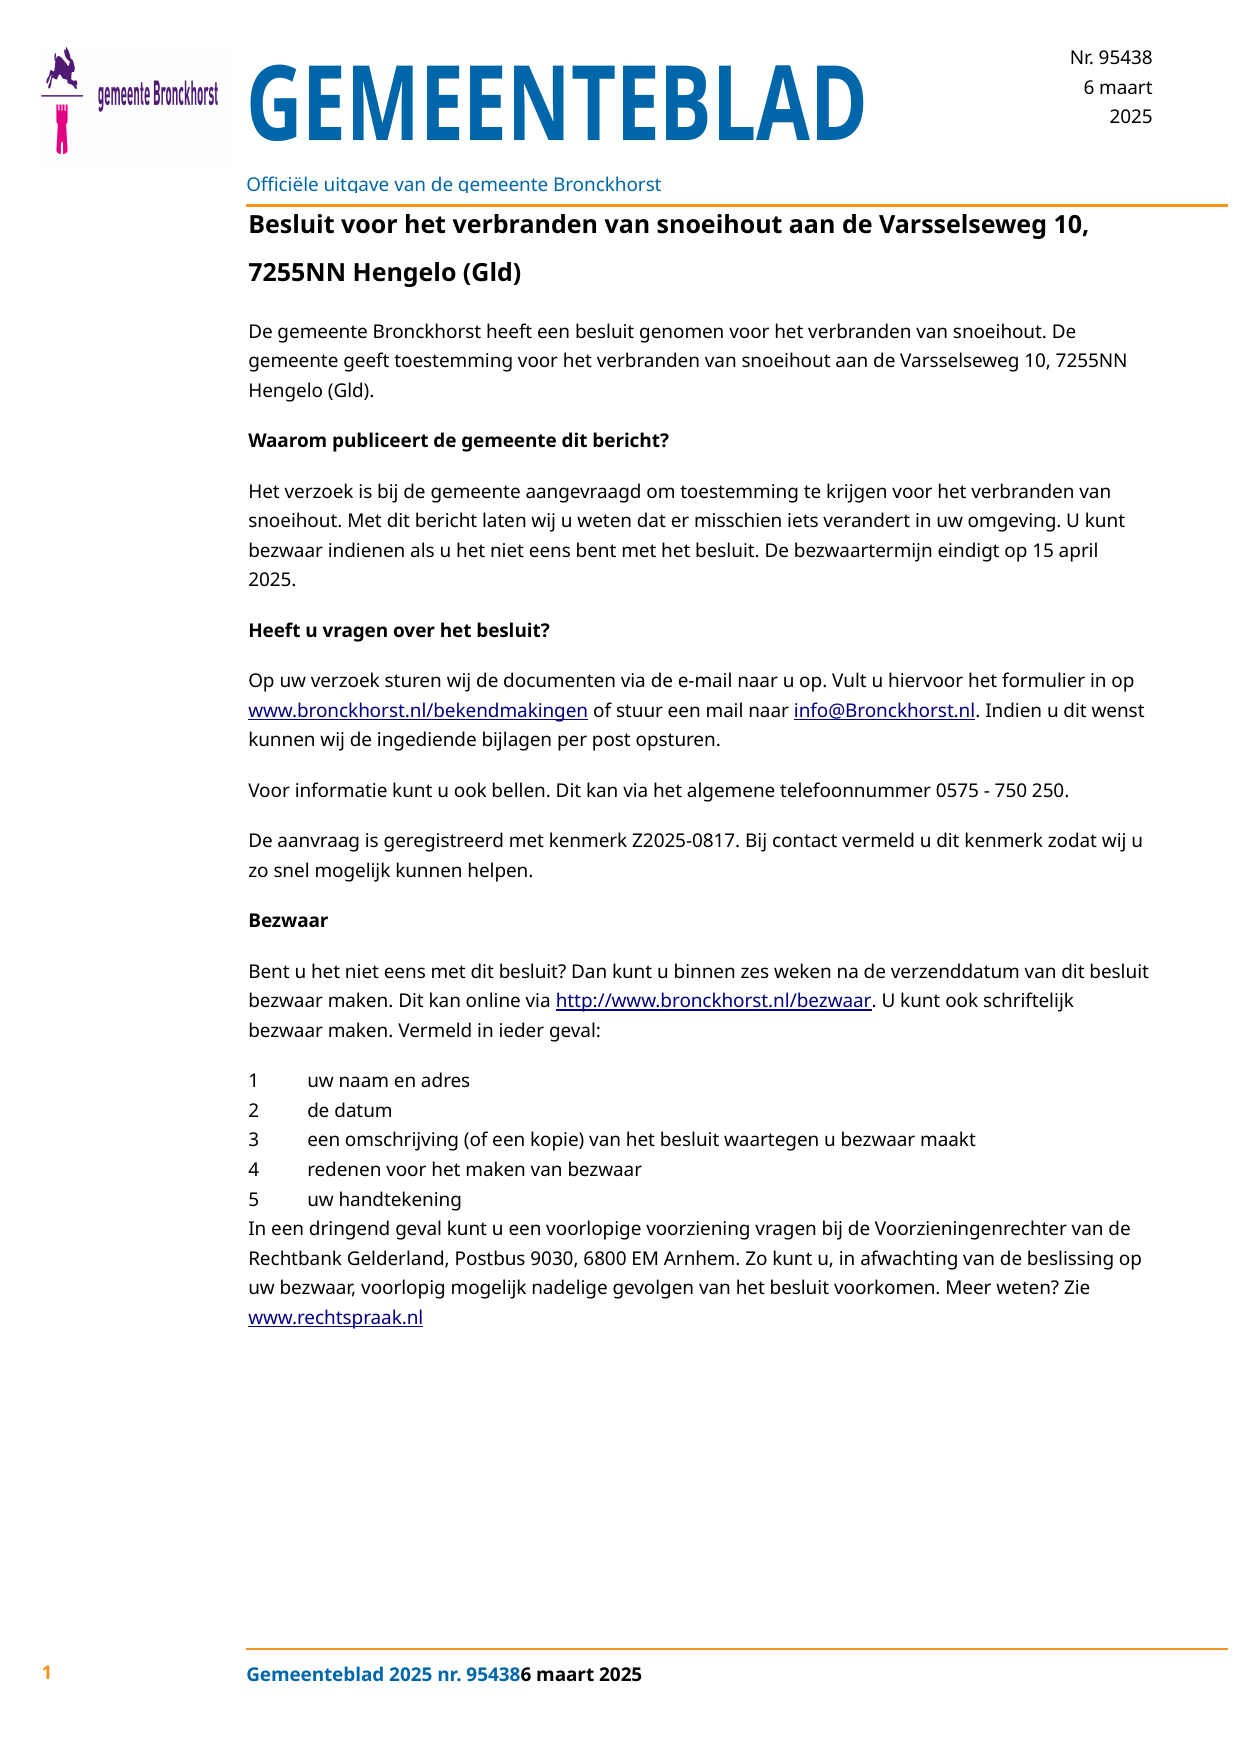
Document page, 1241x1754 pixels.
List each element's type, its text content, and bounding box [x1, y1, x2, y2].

text De aanvraag is geregistreerd met kenmerk Z2025-0817. Bij contact vermeld u dit kenmerk zodat wij u zo snel mogelijk kunnen helpen. [248, 827, 1152, 883]
text Op uw verzoek sturen wij de documenten via de e-mail naar u op. Vult u hiervoor het formulier in op www.bronckhorst.nl/bekendmakingen of stuur een mail naar info@Bronckhorst.nl. Indien u dit wenst kunnen wij de ingediende bijlagen per post opsturen. [248, 667, 1152, 752]
text Besluit voor het verbranden van snoeihout aan de Varsselseweg 10, 7255NN Hengelo (Gld) [248, 207, 1152, 288]
text Heeft u vragen over het besluit? [248, 617, 1152, 643]
list uw handtekening [248, 1186, 1152, 1212]
text De gemeente Bronckhorst heeft een besluit genomen voor het verbranden van snoeihout. De gemeente geeft toestemming voor het verbranden van snoeihout aan de Varsselseweg 10, 7255NN Hengelo (Gld). [248, 318, 1152, 403]
list redenen voor het maken van bezwaar [248, 1156, 1152, 1182]
text Het verzoek is bij de gemeente aangevraagd om toestemming te krijgen voor het verbranden van snoeihout. Met dit bericht laten wij u weten dat er misschien iets verandert in uw omgeving. U kunt bezwaar indienen als u het niet eens bent met het besluit. De bezwaartermijn eindigt op 15 april 2025. [248, 478, 1152, 592]
list een omschrijving (of een kopie) van het besluit waartegen u bezwaar maakt [248, 1127, 1152, 1152]
text Voor informatie kunt u ook bellen. Dit kan via het algemene telefoonnummer 0575 - 750 250. [248, 777, 1152, 803]
text Bent u het niet eens met dit besluit? Dan kunt u binnen zes weken na de verzenddatum van dit besluit bezwaar maken. Dit kan online via http://www.bronckhorst.nl/bezwaar. U kunt ook schriftelijk bezwaar maken. Vermeld in ieder geval: [248, 958, 1152, 1043]
text In een dringend geval kunt u een voorlopige voorziening vragen bij de Voorzieningenrechter van de Rechtbank Gelderland, Postbus 9030, 6800 EM Arnhem. Zo kunt u, in afwachting van de beslissing op uw bezwaar, voorlopig mogelijk nadelige gevolgen van het besluit voorkomen. Meer weten? Zie www.rechtspraak.nl [248, 1215, 1152, 1330]
text Waarom publiceert de gemeente dit bericht? [248, 427, 1152, 453]
picture [41, 47, 231, 172]
list uw naam en adres [248, 1067, 1152, 1093]
list de datum [248, 1097, 1152, 1123]
text Bezwaar [248, 907, 1152, 933]
